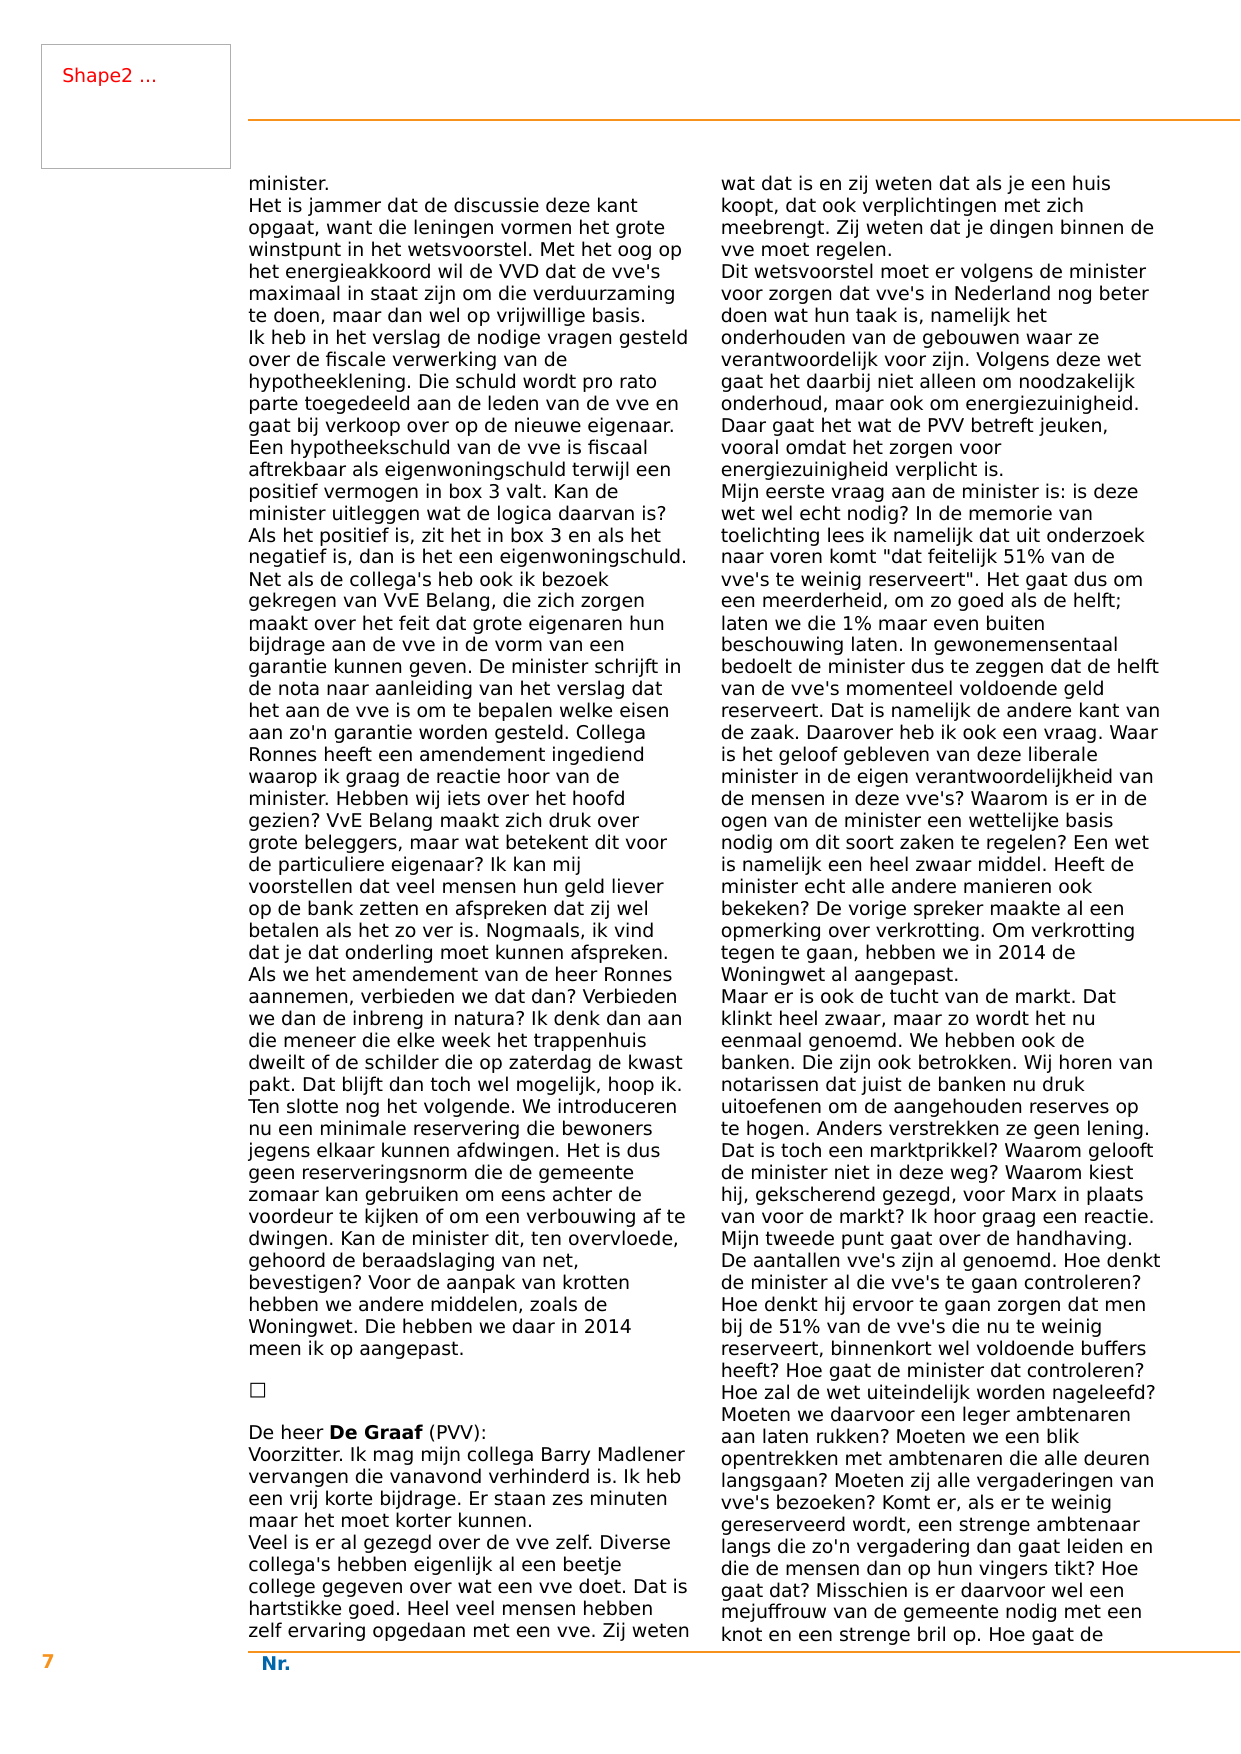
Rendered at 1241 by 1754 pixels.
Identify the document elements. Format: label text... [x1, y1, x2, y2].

text Ten slotte nog het volgende. We introduceren nu een minimale reservering die bewoners jegens elkaar kunnen afdwingen. Het is dus geen reserveringsnorm die de gemeente zomaar kan gebruiken om eens achter de voordeur te kijken of om een verbouwing af te dwingen. Kan de minister dit, ten overvloede, gehoord de beraadslaging van net, bevestigen? Voor de aanpak van krotten hebben we andere middelen, zoals de Woningwet. Die hebben we daar in 2014 meen ik op aangepast. [248, 1096, 691, 1360]
text Ik heb in het verslag de nodige vragen gesteld over de fiscale verwerking van de hypotheeklening. Die schuld wordt pro rato parte toegedeeld aan de leden van de vve en gaat bij verkoop over op de nieuwe eigenaar. Een hypotheekschuld van de vve is fiscaal aftrekbaar als eigenwoningschuld terwijl een positief vermogen in box 3 valt. Kan de minister uitleggen wat de logica daarvan is? Als het positief is, zit het in box 3 en als het negatief is, dan is het een eigenwoningschuld. [248, 327, 691, 568]
text wat dat is en zij weten dat als je een huis koopt, dat ook verplichtingen met zich meebrengt. Zij weten dat je dingen binnen de vve moet regelen. [721, 173, 1163, 261]
text ⬜ [248, 1380, 691, 1402]
text Het is jammer dat de discussie deze kant opgaat, want die leningen vormen het grote winstpunt in het wetsvoorstel. Met het oog op het energieakkoord wil de VVD dat de vve's maximaal in staat zijn om die verduurzaming te doen, maar dan wel op vrijwillige basis. [248, 195, 691, 327]
text Mijn tweede punt gaat over de handhaving. De aantallen vve's zijn al genoemd. Hoe denkt de minister al die vve's te gaan controleren? Hoe denkt hij ervoor te gaan zorgen dat men bij de 51% van de vve's die nu te weinig reserveert, binnenkort wel voldoende buffers heeft? Hoe gaat de minister dat controleren? Hoe zal de wet uiteindelijk worden nageleefd? Moeten we daarvoor een leger ambtenaren aan laten rukken? Moeten we een blik opentrekken met ambtenaren die alle deuren langsgaan? Moeten zij alle vergaderingen van vve's bezoeken? Komt er, als er te weinig gereserveerd wordt, een strenge ambtenaar langs die zo'n vergadering dan gaat leiden en die de mensen dan op hun vingers tikt? Hoe gaat dat? Misschien is er daarvoor wel een mejuffrouw van de gemeente nodig met een knot en een strenge bril op. Hoe gaat de [721, 1228, 1163, 1645]
text Mijn eerste vraag aan de minister is: is deze wet wel echt nodig? In de memorie van toelichting lees ik namelijk dat uit onderzoek naar voren komt "dat feitelijk 51% van de vve's te weinig reserveert". Het gaat dus om een meerderheid, om zo goed als de helft; laten we die 1% maar even buiten beschouwing laten. In gewonemensentaal bedoelt de minister dus te zeggen dat de helft van de vve's momenteel voldoende geld reserveert. Dat is namelijk de andere kant van de zaak. Daarover heb ik ook een vraag. Waar is het geloof gebleven van deze liberale minister in de eigen verantwoordelijkheid van de mensen in deze vve's? Waarom is er in de ogen van de minister een wettelijke basis nodig om dit soort zaken te regelen? Een wet is namelijk een heel zwaar middel. Heeft de minister echt alle andere manieren ook bekeken? De vorige spreker maakte al een opmerking over verkrotting. Om verkrotting tegen te gaan, hebben we in 2014 de Woningwet al aangepast. [721, 481, 1163, 986]
text Voorzitter. Ik mag mijn collega Barry Madlener vervangen die vanavond verhinderd is. Ik heb een vrij korte bijdrage. Er staan zes minuten maar het moet korter kunnen. [248, 1444, 691, 1532]
text Veel is er al gezegd over de vve zelf. Diverse collega's hebben eigenlijk al een beetje college gegeven over wat een vve doet. Dat is hartstikke goed. Heel veel mensen hebben zelf ervaring opgedaan met een vve. Zij weten [248, 1532, 691, 1641]
text Maar er is ook de tucht van de markt. Dat klinkt heel zwaar, maar zo wordt het nu eenmaal genoemd. We hebben ook de banken. Die zijn ook betrokken. Wij horen van notarissen dat juist de banken nu druk uitoefenen om de aangehouden reserves op te hogen. Anders verstrekken ze geen lening. Dat is toch een marktprikkel? Waarom gelooft de minister niet in deze weg? Waarom kiest hij, gekscherend gezegd, voor Marx in plaats van voor de markt? Ik hoor graag een reactie. [721, 986, 1163, 1228]
text Dit wetsvoorstel moet er volgens de minister voor zorgen dat vve's in Nederland nog beter doen wat hun taak is, namelijk het onderhouden van de gebouwen waar ze verantwoordelijk voor zijn. Volgens deze wet gaat het daarbij niet alleen om noodzakelijk onderhoud, maar ook om energiezuinigheid. Daar gaat het wat de PVV betreft jeuken, vooral omdat het zorgen voor energiezuinigheid verplicht is. [721, 261, 1163, 481]
text De heer De Graaf (PVV): [248, 1422, 691, 1444]
text minister. [248, 173, 691, 195]
text Net als de collega's heb ook ik bezoek gekregen van VvE Belang, die zich zorgen maakt over het feit dat grote eigenaren hun bijdrage aan de vve in de vorm van een garantie kunnen geven. De minister schrijft in de nota naar aanleiding van het verslag dat het aan de vve is om te bepalen welke eisen aan zo'n garantie worden gesteld. Collega Ronnes heeft een amendement ingediend waarop ik graag de reactie hoor van de minister. Hebben wij iets over het hoofd gezien? VvE Belang maakt zich druk over grote beleggers, maar wat betekent dit voor de particuliere eigenaar? Ik kan mij voorstellen dat veel mensen hun geld liever op de bank zetten en afspreken dat zij wel betalen als het zo ver is. Nogmaals, ik vind dat je dat onderling moet kunnen afspreken. Als we het amendement van de heer Ronnes aannemen, verbieden we dat dan? Verbieden we dan de inbreng in natura? Ik denk dan aan die meneer die elke week het trappenhuis dweilt of de schilder die op zaterdag de kwast pakt. Dat blijft dan toch wel mogelijk, hoop ik. [248, 568, 691, 1096]
